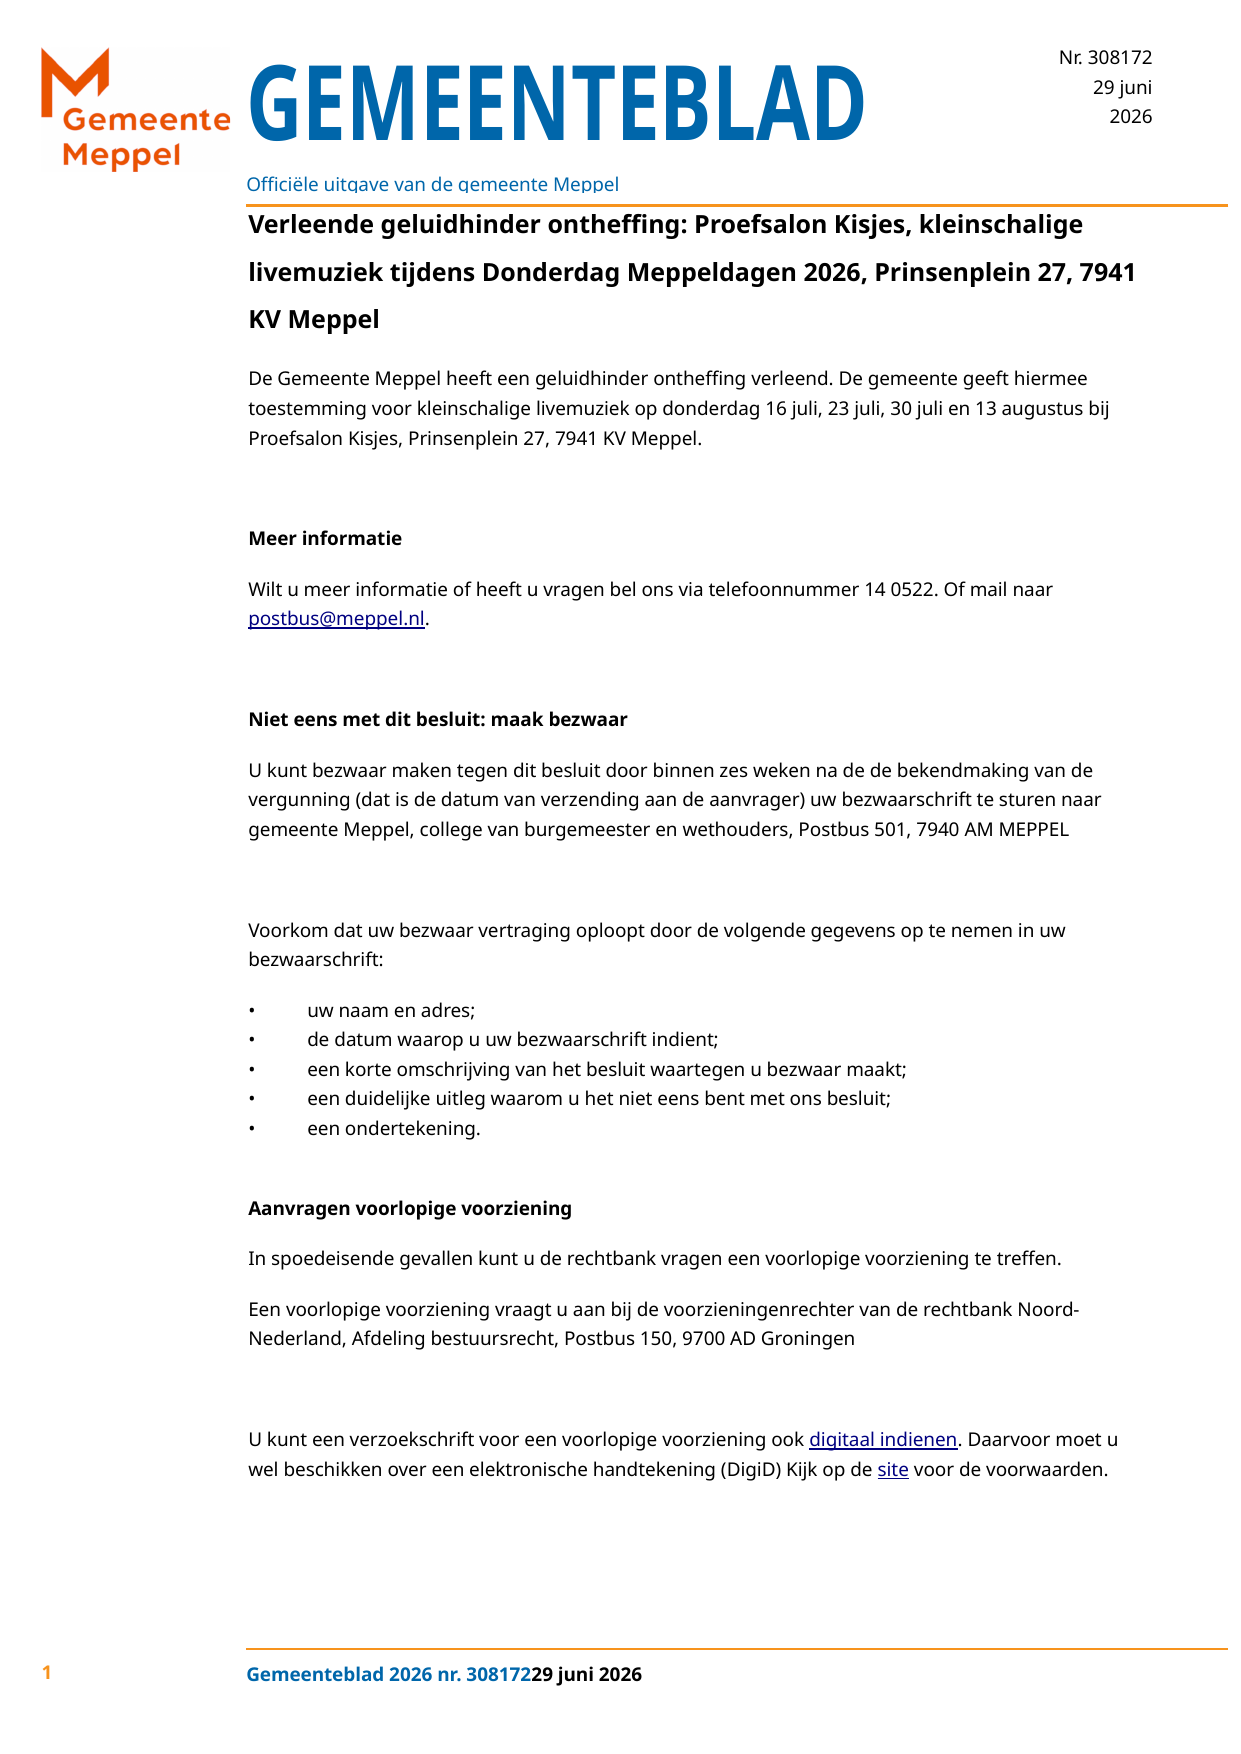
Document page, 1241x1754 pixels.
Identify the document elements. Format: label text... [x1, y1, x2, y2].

picture [41, 47, 231, 172]
text Niet eens met dit besluit: maak bezwaar [248, 706, 1152, 732]
text Een voorlopige voorziening vraagt u aan bij de voorzieningenrechter van de rechtbank Noord-Nederland, Afdeling bestuursrecht, Postbus 150, 9700 AD Groningen [248, 1296, 1152, 1351]
text Verleende geluidhinder ontheffing: Proefsalon Kisjes, kleinschalige livemuziek tijdens Donderdag Meppeldagen 2026, Prinsenplein 27, 7941 KV Meppel [248, 207, 1152, 336]
list uw naam en adres; [248, 997, 1152, 1022]
text Aanvragen voorlopige voorziening [248, 1195, 1152, 1221]
text De Gemeente Meppel heeft een geluidhinder ontheffing verleend. De gemeente geeft hiermee toestemming voor kleinschalige livemuziek op donderdag 16 juli, 23 juli, 30 juli en 13 augustus bij Proefsalon Kisjes, Prinsenplein 27, 7941 KV Meppel. [248, 366, 1152, 450]
text In spoedeisende gevallen kunt u de rechtbank vragen een voorlopige voorziening te treffen. [248, 1246, 1152, 1271]
list een ondertekening. [248, 1115, 1152, 1141]
list een duidelijke uitleg waarom u het niet eens bent met ons besluit; [248, 1086, 1152, 1111]
list een korte omschrijving van het besluit waartegen u bezwaar maakt; [248, 1056, 1152, 1082]
text U kunt een verzoekschrift voor een voorlopige voorziening ook digitaal indienen. Daarvoor moet u wel beschikken over een elektronische handtekening (DigiD) Kijk op de site voor de voorwaarden. [248, 1426, 1152, 1482]
text Wilt u meer informatie of heeft u vragen bel ons via telefoonnummer 14 0522. Of mail naar postbus@meppel.nl. [248, 576, 1152, 631]
text Voorkom dat uw bezwaar vertraging oploopt door de volgende gegevens op te nemen in uw bezwaarschrift: [248, 917, 1152, 972]
text U kunt bezwaar maken tegen dit besluit door binnen zes weken na de de bekendmaking van de vergunning (dat is de datum van verzending aan de aanvrager) uw bezwaarschrift te sturen naar gemeente Meppel, college van burgemeester en wethouders, Postbus 501, 7940 AM MEPPEL [248, 757, 1152, 842]
text Meer informatie [248, 526, 1152, 551]
list de datum waarop u uw bezwaarschrift indient; [248, 1026, 1152, 1052]
